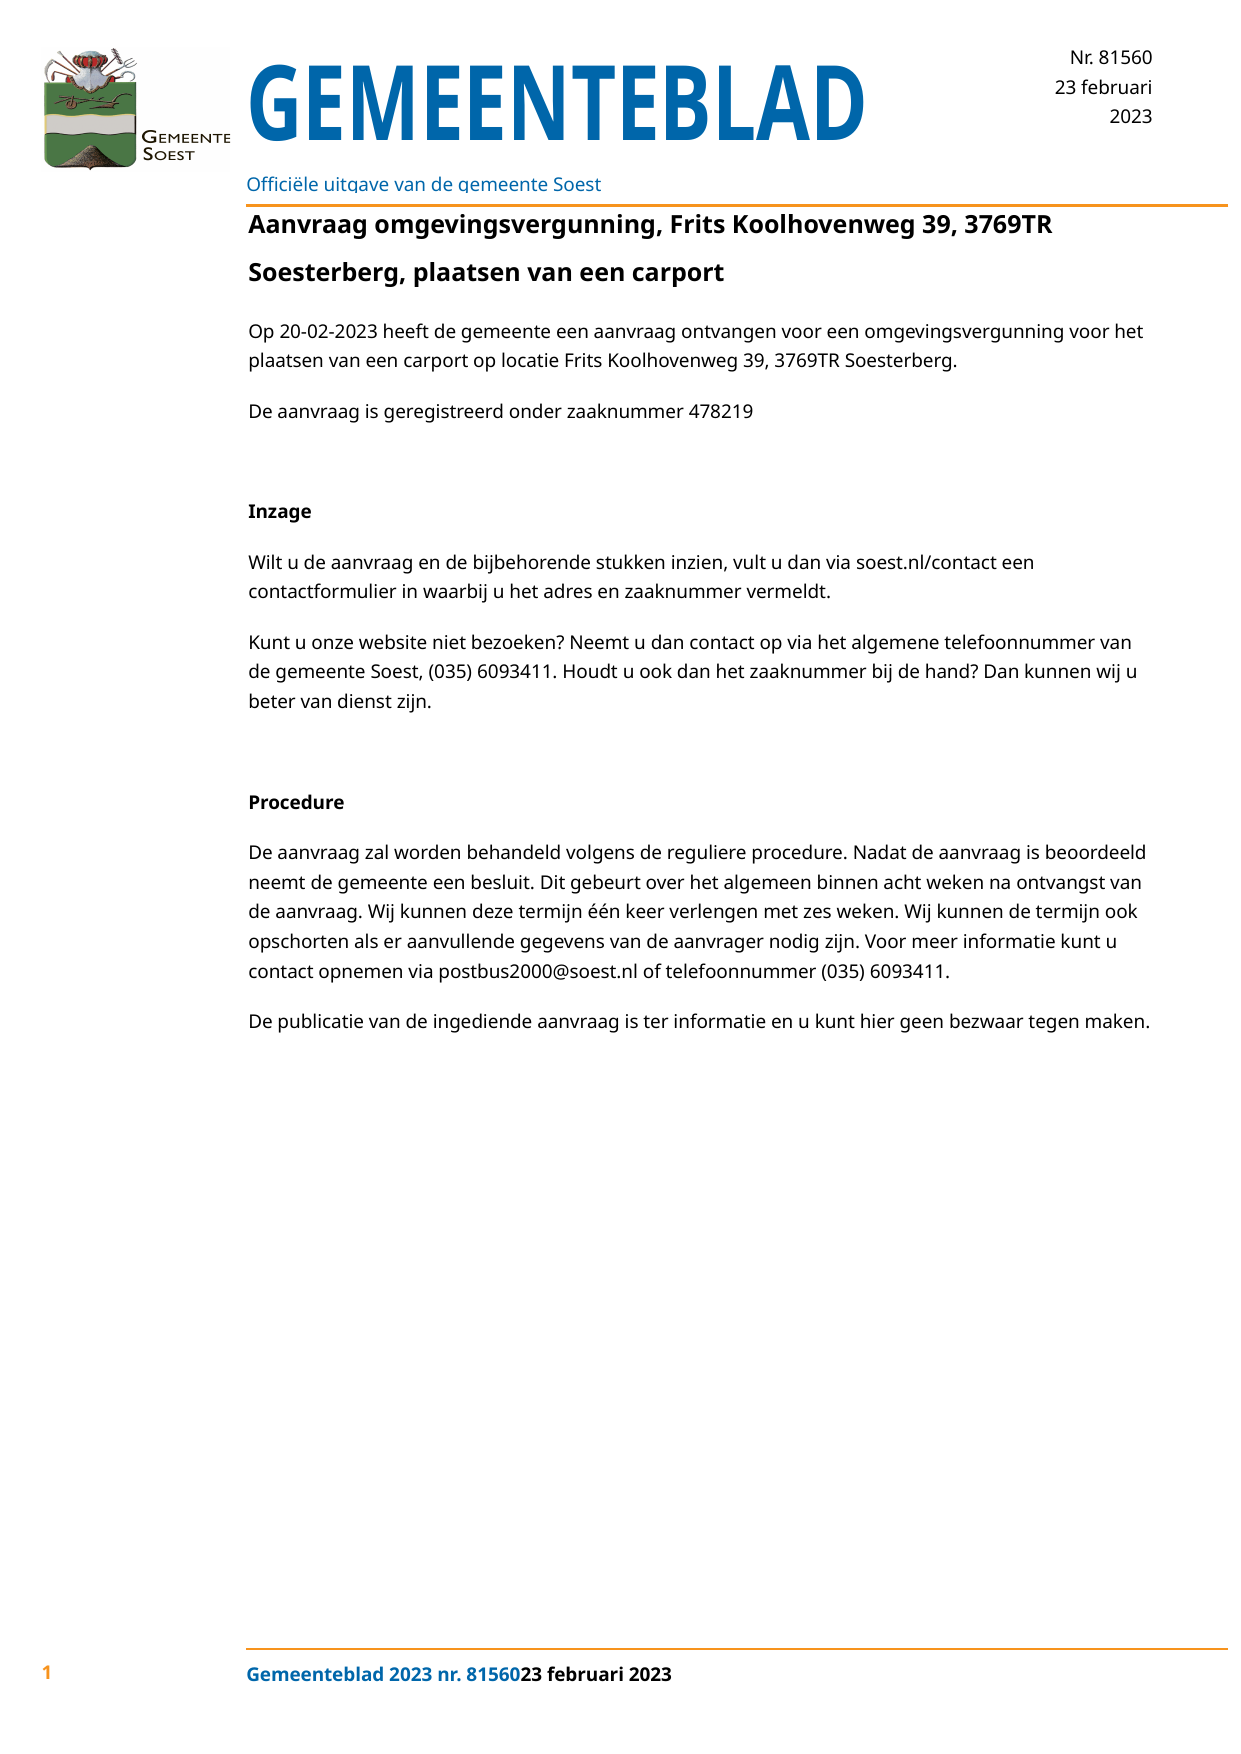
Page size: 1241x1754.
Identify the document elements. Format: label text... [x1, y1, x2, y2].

text Procedure [248, 789, 1152, 815]
text Op 20-02-2023 heeft de gemeente een aanvraag ontvangen voor een omgevingsvergunning voor het plaatsen van een carport op locatie Frits Koolhovenweg 39, 3769TR Soesterberg. [248, 318, 1152, 373]
text De aanvraag is geregistreerd onder zaaknummer 478219 [248, 398, 1152, 424]
picture [41, 47, 231, 172]
text De aanvraag zal worden behandeld volgens de reguliere procedure. Nadat de aanvraag is beoordeeld neemt de gemeente een besluit. Dit gebeurt over het algemeen binnen acht weken na ontvangst van de aanvraag. Wij kunnen deze termijn één keer verlengen met zes weken. Wij kunnen de termijn ook opschorten als er aanvullende gegevens van de aanvrager nodig zijn. Voor meer informatie kunt u contact opnemen via postbus2000@soest.nl of telefoonnummer (035) 6093411. [248, 839, 1152, 984]
text Wilt u de aanvraag en de bijbehorende stukken inzien, vult u dan via soest.nl/contact een contactformulier in waarbij u het adres en zaaknummer vermeldt. [248, 549, 1152, 604]
text De publicatie van de ingediende aanvraag is ter informatie en u kunt hier geen bezwaar tegen maken. [248, 1008, 1152, 1034]
text Kunt u onze website niet bezoeken? Neemt u dan contact op via het algemene telefoonnummer van de gemeente Soest, (035) 6093411. Houdt u ook dan het zaaknummer bij de hand? Dan kunnen wij u beter van dienst zijn. [248, 629, 1152, 714]
text Inzage [248, 499, 1152, 524]
text Aanvraag omgevingsvergunning, Frits Koolhovenweg 39, 3769TR Soesterberg, plaatsen van een carport [248, 207, 1152, 288]
